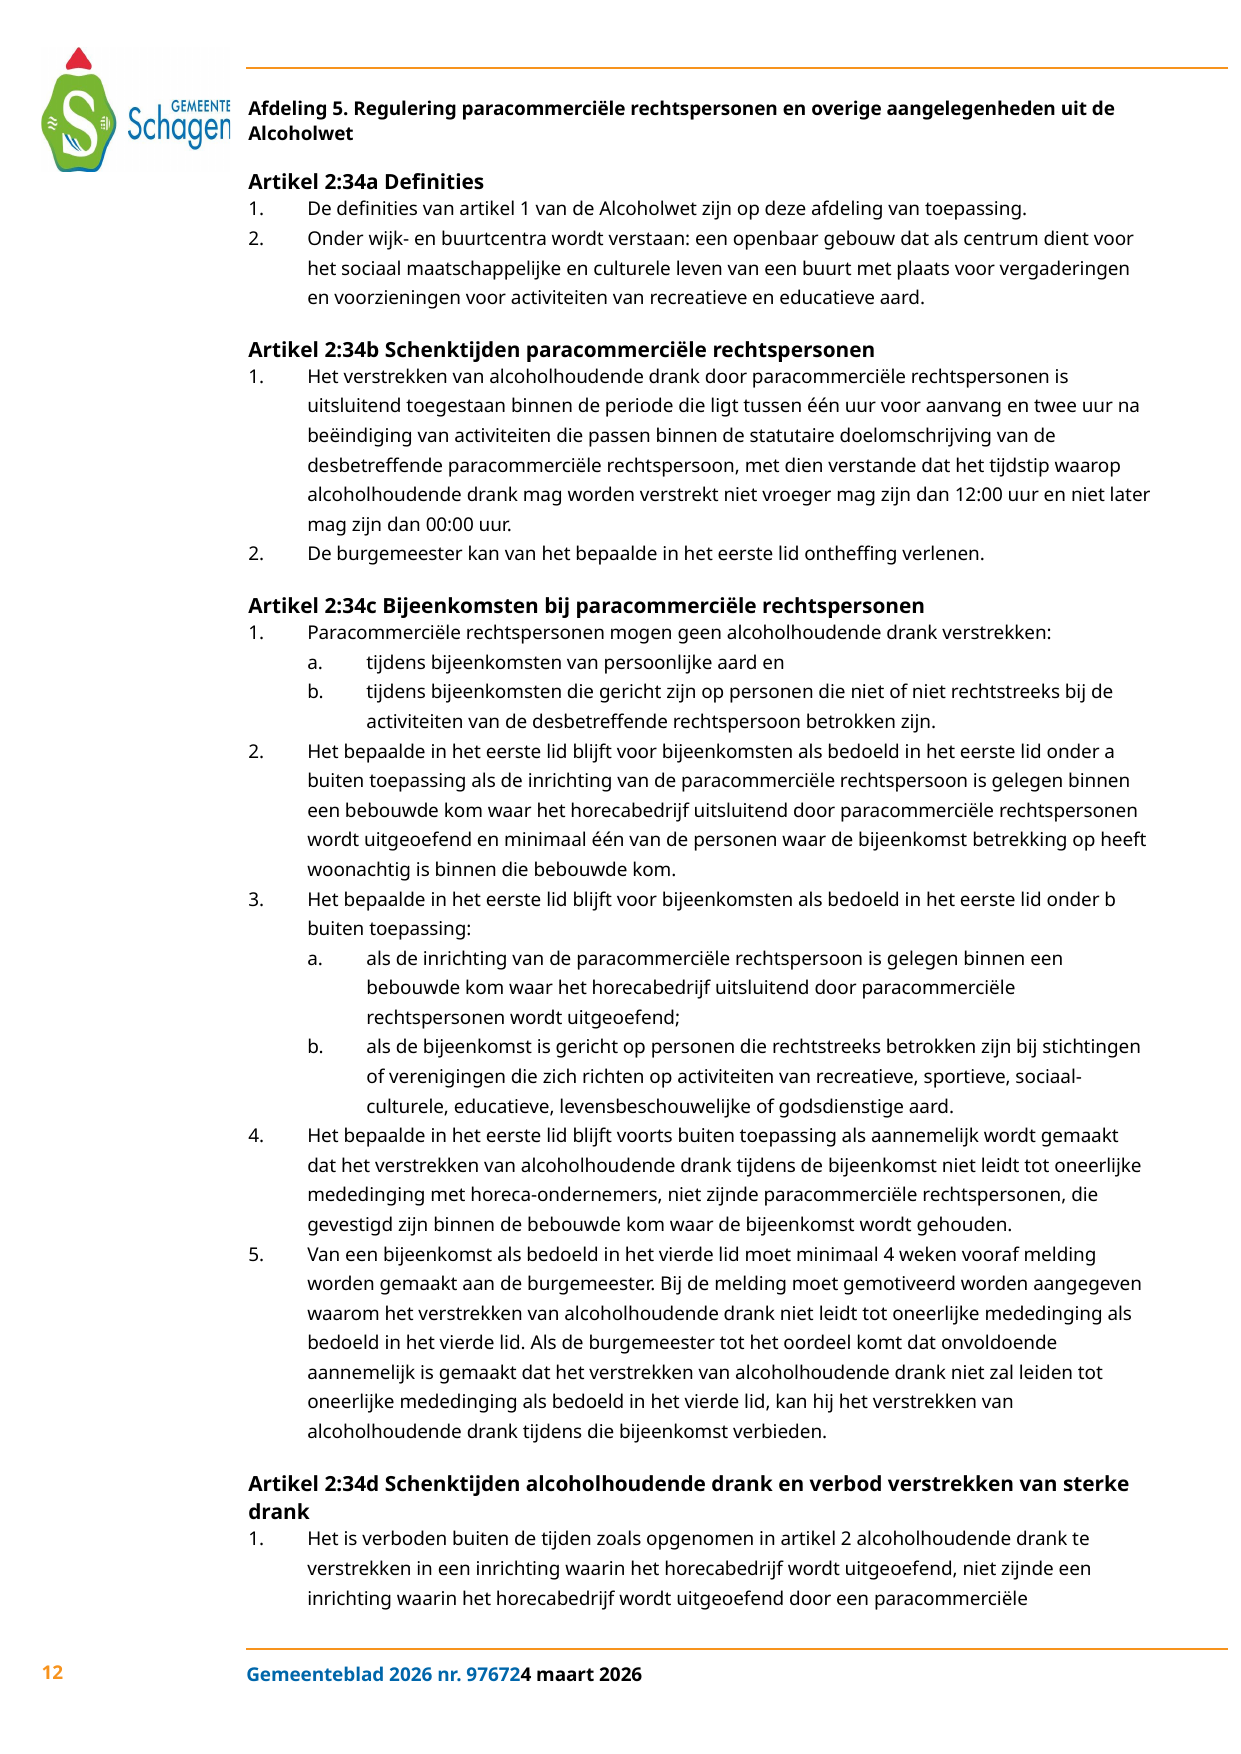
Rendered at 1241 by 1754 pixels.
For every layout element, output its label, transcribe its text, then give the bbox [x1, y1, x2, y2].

list Het is verboden buiten de tijden zoals opgenomen in artikel 2 alcoholhoudende drank te verstrekken in een inrichting waarin het horecabedrijf wordt uitgeoefend, niet zijnde een inrichting waarin het horecabedrijf wordt uitgeoefend door een paracommerciële [248, 1526, 1152, 1610]
text Artikel 2:34d Schenktijden alcoholhoudende drank en verbod verstrekken van sterke drank [248, 1469, 1152, 1526]
text Artikel 2:34a Definities [248, 167, 1152, 196]
list Onder wijk- en buurtcentra wordt verstaan: een openbaar gebouw dat als centrum dient voor het sociaal maatschappelijke en culturele leven van een buurt met plaats voor vergaderingen en voorzieningen voor activiteiten van recreatieve en educatieve aard. [248, 225, 1152, 310]
list Het bepaalde in het eerste lid blijft voorts buiten toepassing als aannemelijk wordt gemaakt dat het verstrekken van alcoholhoudende drank tijdens de bijeenkomst niet leidt tot oneerlijke mededinging met horeca-ondernemers, niet zijnde paracommerciële rechtspersonen, die gevestigd zijn binnen de bebouwde kom waar de bijeenkomst wordt gehouden. [248, 1122, 1152, 1237]
list tijdens bijeenkomsten die gericht zijn op personen die niet of niet rechtstreeks bij de activiteiten van de desbetreffende rechtspersoon betrokken zijn. [307, 679, 1152, 734]
list Het bepaalde in het eerste lid blijft voor bijeenkomsten als bedoeld in het eerste lid onder a buiten toepassing als de inrichting van de paracommerciële rechtspersoon is gelegen binnen een bebouwde kom waar het horecabedrijf uitsluitend door paracommerciële rechtspersonen wordt uitgeoefend en minimaal één van de personen waar de bijeenkomst betrekking op heeft woonachtig is binnen die bebouwde kom. [248, 738, 1152, 882]
list als de bijeenkomst is gericht op personen die rechtstreeks betrokken zijn bij stichtingen of verenigingen die zich richten op activiteiten van recreatieve, sportieve, sociaal-culturele, educatieve, levensbeschouwelijke of godsdienstige aard. [307, 1034, 1152, 1118]
list tijdens bijeenkomsten van persoonlijke aard en [307, 649, 1152, 675]
picture [41, 47, 231, 172]
text Artikel 2:34c Bijeenkomsten bij paracommerciële rechtspersonen [248, 591, 1152, 619]
list Paracommerciële rechtspersonen mogen geen alcoholhoudende drank verstrekken: [248, 619, 1152, 645]
list als de inrichting van de paracommerciële rechtspersoon is gelegen binnen een bebouwde kom waar het horecabedrijf uitsluitend door paracommerciële rechtspersonen wordt uitgeoefend; [307, 945, 1152, 1030]
list Van een bijeenkomst als bedoeld in het vierde lid moet minimaal 4 weken vooraf melding worden gemaakt aan de burgemeester. Bij de melding moet gemotiveerd worden aangegeven waarom het verstrekken van alcoholhoudende drank niet leidt tot oneerlijke mededinging als bedoeld in het vierde lid. Als de burgemeester tot het oordeel komt dat onvoldoende aannemelijk is gemaakt dat het verstrekken van alcoholhoudende drank niet zal leiden tot oneerlijke mededinging als bedoeld in het vierde lid, kan hij het verstrekken van alcoholhoudende drank tijdens die bijeenkomst verbieden. [248, 1241, 1152, 1444]
list De definities van artikel 1 van de Alcoholwet zijn op deze afdeling van toepassing. [248, 196, 1152, 221]
list Het bepaalde in het eerste lid blijft voor bijeenkomsten als bedoeld in het eerste lid onder b buiten toepassing: [248, 886, 1152, 941]
text Afdeling 5. Regulering paracommerciële rechtspersonen en overige aangelegenheden uit de Alcoholwet [248, 95, 1152, 146]
list Het verstrekken van alcoholhoudende drank door paracommerciële rechtspersonen is uitsluitend toegestaan binnen de periode die ligt tussen één uur voor aanvang en twee uur na beëindiging van activiteiten die passen binnen de statutaire doelomschrijving van de desbetreffende paracommerciële rechtspersoon, met dien verstande dat het tijdstip waarop alcoholhoudende drank mag worden verstrekt niet vroeger mag zijn dan 12:00 uur en niet later mag zijn dan 00:00 uur. [248, 363, 1152, 537]
list De burgemeester kan van het bepaalde in het eerste lid ontheffing verlenen. [248, 541, 1152, 566]
text Artikel 2:34b Schenktijden paracommerciële rechtspersonen [248, 335, 1152, 363]
